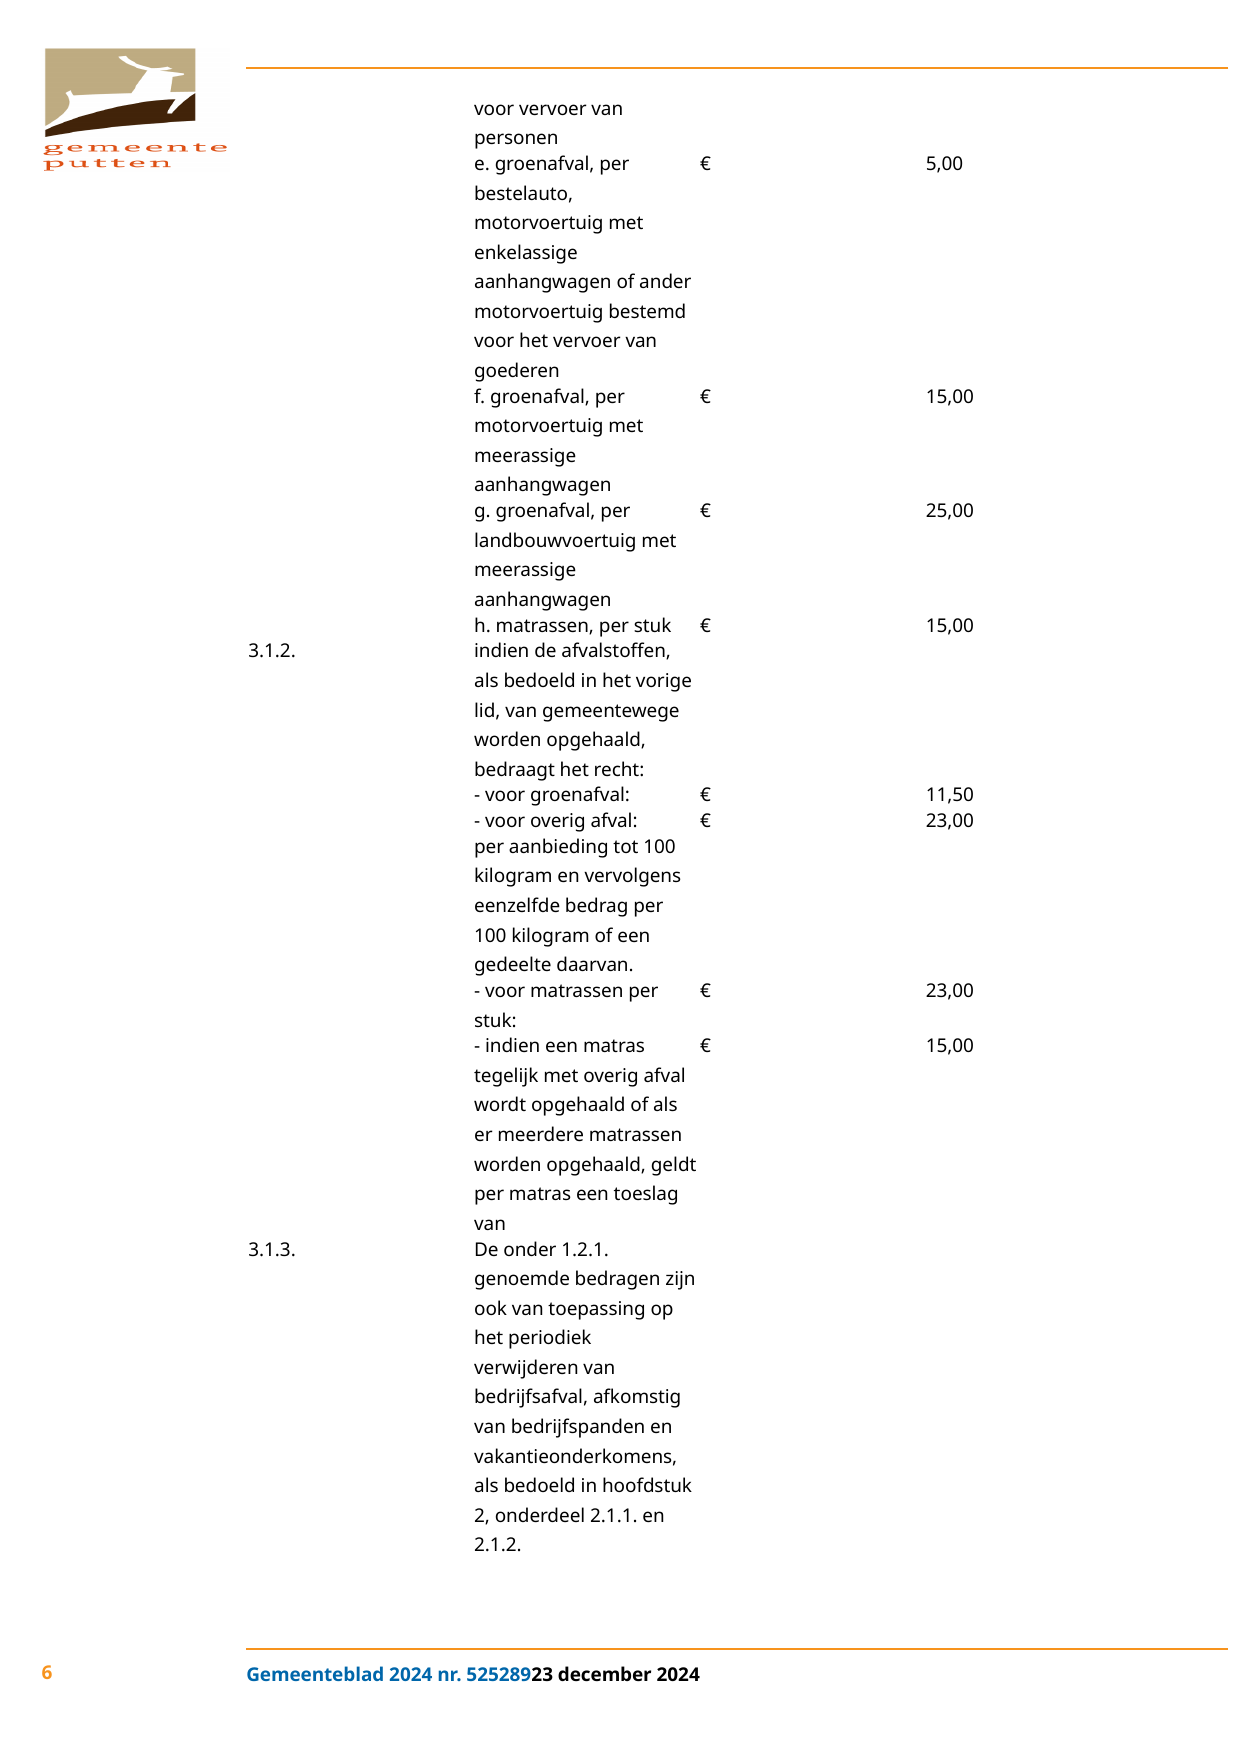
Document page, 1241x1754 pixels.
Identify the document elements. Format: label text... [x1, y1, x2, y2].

table_cell [248, 612, 474, 638]
table_cell [700, 638, 926, 782]
table_cell f. groenafval, per motorvoertuig met meerassige aanhangwagen [474, 383, 700, 497]
table_cell e. groenafval, per bestelauto, motorvoertuig met enkelassige aanhangwagen of ander motorvoertuig bestemd voor het vervoer van goederen [474, 150, 700, 383]
table_cell voor vervoer van personen [474, 95, 700, 150]
table_cell 15,00 [926, 612, 1152, 638]
table_cell 23,00 [926, 977, 1152, 1032]
table_cell [248, 95, 474, 150]
table_cell indien de afvalstoffen, als bedoeld in het vorige lid, van gemeentewege worden opgehaald, bedraagt het recht: [474, 638, 700, 782]
table_cell € [700, 808, 926, 833]
table_cell 3.1.2. [248, 638, 474, 782]
table_cell [248, 498, 474, 612]
table_cell € [700, 498, 926, 612]
table_cell [248, 808, 474, 833]
picture [41, 47, 231, 172]
table_cell 23,00 [926, 808, 1152, 833]
table_cell per aanbieding tot 100 kilogram en vervolgens eenzelfde bedrag per 100 kilogram of een gedeelte daarvan. [474, 833, 700, 977]
table_cell - indien een matras tegelijk met overig afval wordt opgehaald of als er meerdere matrassen worden opgehaald, geldt per matras een toeslag van [474, 1033, 700, 1236]
table_cell [926, 638, 1152, 782]
table_cell [248, 383, 474, 497]
table_cell € [700, 1033, 926, 1236]
table_cell [248, 1033, 474, 1236]
table_cell [926, 833, 1152, 977]
table_cell € [700, 612, 926, 638]
table_cell - voor overig afval: [474, 808, 700, 833]
table_cell € [700, 782, 926, 807]
table_cell 15,00 [926, 1033, 1152, 1236]
table_cell [248, 782, 474, 807]
table_cell [248, 150, 474, 383]
table_cell [248, 833, 474, 977]
table_cell 5,00 [926, 150, 1152, 383]
table_cell € [700, 150, 926, 383]
table_cell [700, 95, 926, 150]
table_cell [926, 1236, 1152, 1557]
table_cell € [700, 383, 926, 497]
table_cell € [700, 977, 926, 1032]
table_cell [926, 95, 1152, 150]
table_cell g. groenafval, per landbouwvoertuig met meerassige aanhangwagen [474, 498, 700, 612]
table_cell - voor matrassen per stuk: [474, 977, 700, 1032]
table_cell [700, 1236, 926, 1557]
table_cell 3.1.3. [248, 1236, 474, 1557]
table_cell [700, 833, 926, 977]
table_cell [248, 977, 474, 1032]
table_cell 15,00 [926, 383, 1152, 497]
table_cell h. matrassen, per stuk [474, 612, 700, 638]
table_cell 25,00 [926, 498, 1152, 612]
table_cell 11,50 [926, 782, 1152, 807]
table_cell - voor groenafval: [474, 782, 700, 807]
table_cell De onder 1.2.1. genoemde bedragen zijn ook van toepassing op het periodiek verwijderen van bedrijfsafval, afkomstig van bedrijfspanden en vakantieonderkomens, als bedoeld in hoofdstuk 2, onderdeel 2.1.1. en 2.1.2. [474, 1236, 700, 1557]
